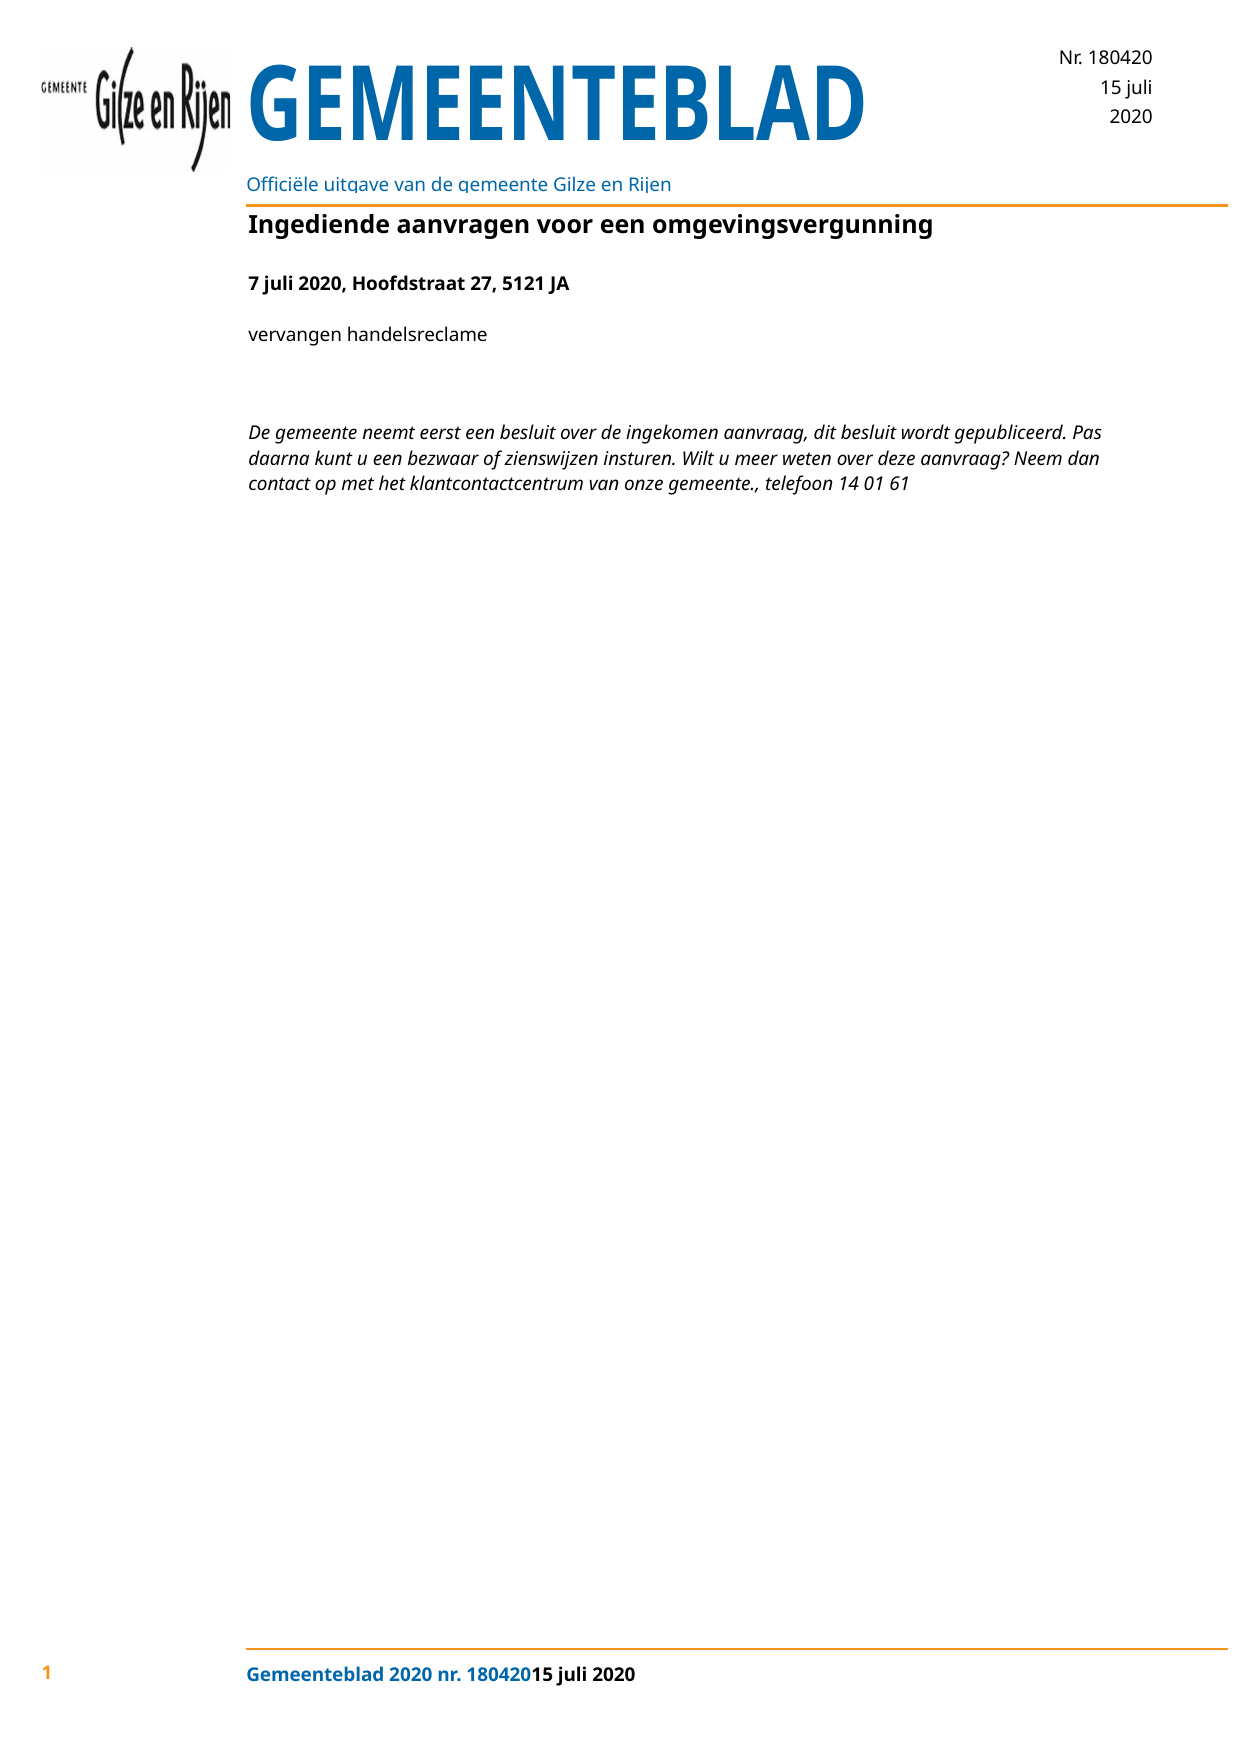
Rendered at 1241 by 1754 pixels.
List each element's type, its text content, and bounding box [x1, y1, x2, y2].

text 7 juli 2020, Hoofdstraat 27, 5121 JA [248, 270, 1152, 296]
text vervangen handelsreclame [248, 321, 1152, 346]
text Ingediende aanvragen voor een omgevingsvergunning [248, 207, 1152, 241]
text De gemeente neemt eerst een besluit over de ingekomen aanvraag, dit besluit wordt gepubliceerd. Pas daarna kunt u een bezwaar of zienswijzen insturen. Wilt u meer weten over deze aanvraag? Neem dan contact op met het klantcontactcentrum van onze gemeente., telefoon 14 01 61 [248, 419, 1152, 496]
picture [41, 47, 231, 172]
